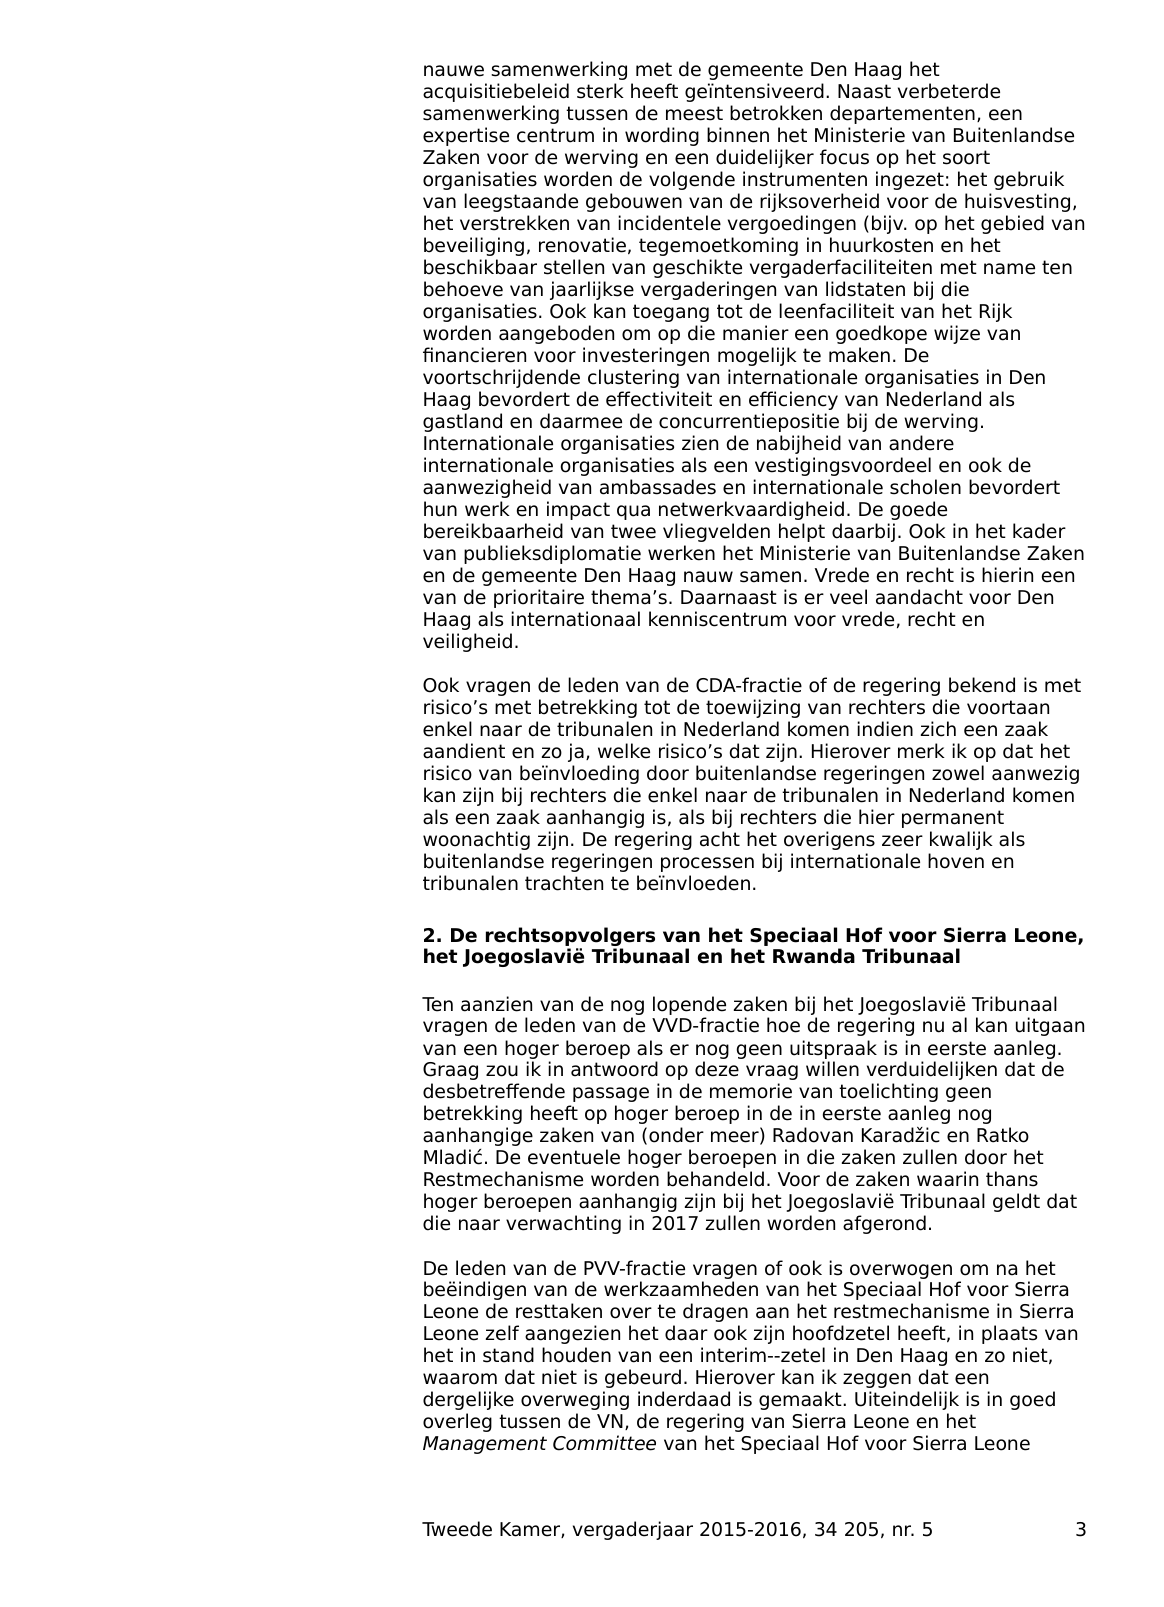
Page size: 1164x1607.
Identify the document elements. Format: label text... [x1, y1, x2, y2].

subtitle 2. De rechtsopvolgers van het Speciaal Hof voor Sierra Leone, het Joegoslavië Tribunaal en het Rwanda Tribunaal [422, 924, 1087, 968]
text Ook vragen de leden van de CDA-fractie of de regering bekend is met risico’s met betrekking tot de toewijzing van rechters die voortaan enkel naar de tribunalen in Nederland komen indien zich een zaak aandient en zo ja, welke risico’s dat zijn. Hierover merk ik op dat het risico van beïnvloeding door buitenlandse regeringen zowel aanwezig kan zijn bij rechters die enkel naar de tribunalen in Nederland komen als een zaak aanhangig is, als bij rechters die hier permanent woonachtig zijn. De regering acht het overigens zeer kwalijk als buitenlandse regeringen processen bij internationale hoven en tribunalen trachten te beïnvloeden. [422, 675, 1087, 894]
text nauwe samenwerking met de gemeente Den Haag het acquisitiebeleid sterk heeft geïntensiveerd. Naast verbeterde samenwerking tussen de meest betrokken departementen, een expertise centrum in wording binnen het Ministerie van Buitenlandse Zaken voor de werving en een duidelijker focus op het soort organisaties worden de volgende instrumenten ingezet: het gebruik van leegstaande gebouwen van de rijksoverheid voor de huisvesting, het verstrekken van incidentele vergoedingen (bijv. op het gebied van beveiliging, renovatie, tegemoetkoming in huurkosten en het beschikbaar stellen van geschikte vergaderfaciliteiten met name ten behoeve van jaarlijkse vergaderingen van lidstaten bij die organisaties. Ook kan toegang tot de leenfaciliteit van het Rijk worden aangeboden om op die manier een goedkope wijze van financieren voor investeringen mogelijk te maken. De voortschrijdende clustering van internationale organisaties in Den Haag bevordert de effectiviteit en efficiency van Nederland als gastland en daarmee de concurrentiepositie bij de werving. Internationale organisaties zien de nabijheid van andere internationale organisaties als een vestigingsvoordeel en ook de aanwezigheid van ambassades en internationale scholen bevordert hun werk en impact qua netwerkvaardigheid. De goede bereikbaarheid van twee vliegvelden helpt daarbij. Ook in het kader van publieksdiplomatie werken het Ministerie van Buitenlandse Zaken en de gemeente Den Haag nauw samen. Vrede en recht is hierin een van de prioritaire thema’s. Daarnaast is er veel aandacht voor Den Haag als internationaal kenniscentrum voor vrede, recht en veiligheid. [422, 59, 1087, 652]
text De leden van de PVV-fractie vragen of ook is overwogen om na het beëindigen van de werkzaamheden van het Speciaal Hof voor Sierra Leone de resttaken over te dragen aan het restmechanisme in Sierra Leone zelf aangezien het daar ook zijn hoofdzetel heeft, in plaats van het in stand houden van een interim--zetel in Den Haag en zo niet, waarom dat niet is gebeurd. Hierover kan ik zeggen dat een dergelijke overweging inderdaad is gemaakt. Uiteindelijk is in goed overleg tussen de VN, de regering van Sierra Leone en het Management Committee van het Speciaal Hof voor Sierra Leone [422, 1257, 1087, 1455]
text Ten aanzien van de nog lopende zaken bij het Joegoslavië Tribunaal vragen de leden van de VVD-fractie hoe de regering nu al kan uitgaan van een hoger beroep als er nog geen uitspraak is in eerste aanleg. Graag zou ik in antwoord op deze vraag willen verduidelijken dat de desbetreffende passage in de memorie van toelichting geen betrekking heeft op hoger beroep in de in eerste aanleg nog aanhangige zaken van (onder meer) Radovan Karadžic en Ratko Mladić. De eventuele hoger beroepen in die zaken zullen door het Restmechanisme worden behandeld. Voor de zaken waarin thans hoger beroepen aanhangig zijn bij het Joegoslavië Tribunaal geldt dat die naar verwachting in 2017 zullen worden afgerond. [422, 993, 1087, 1235]
